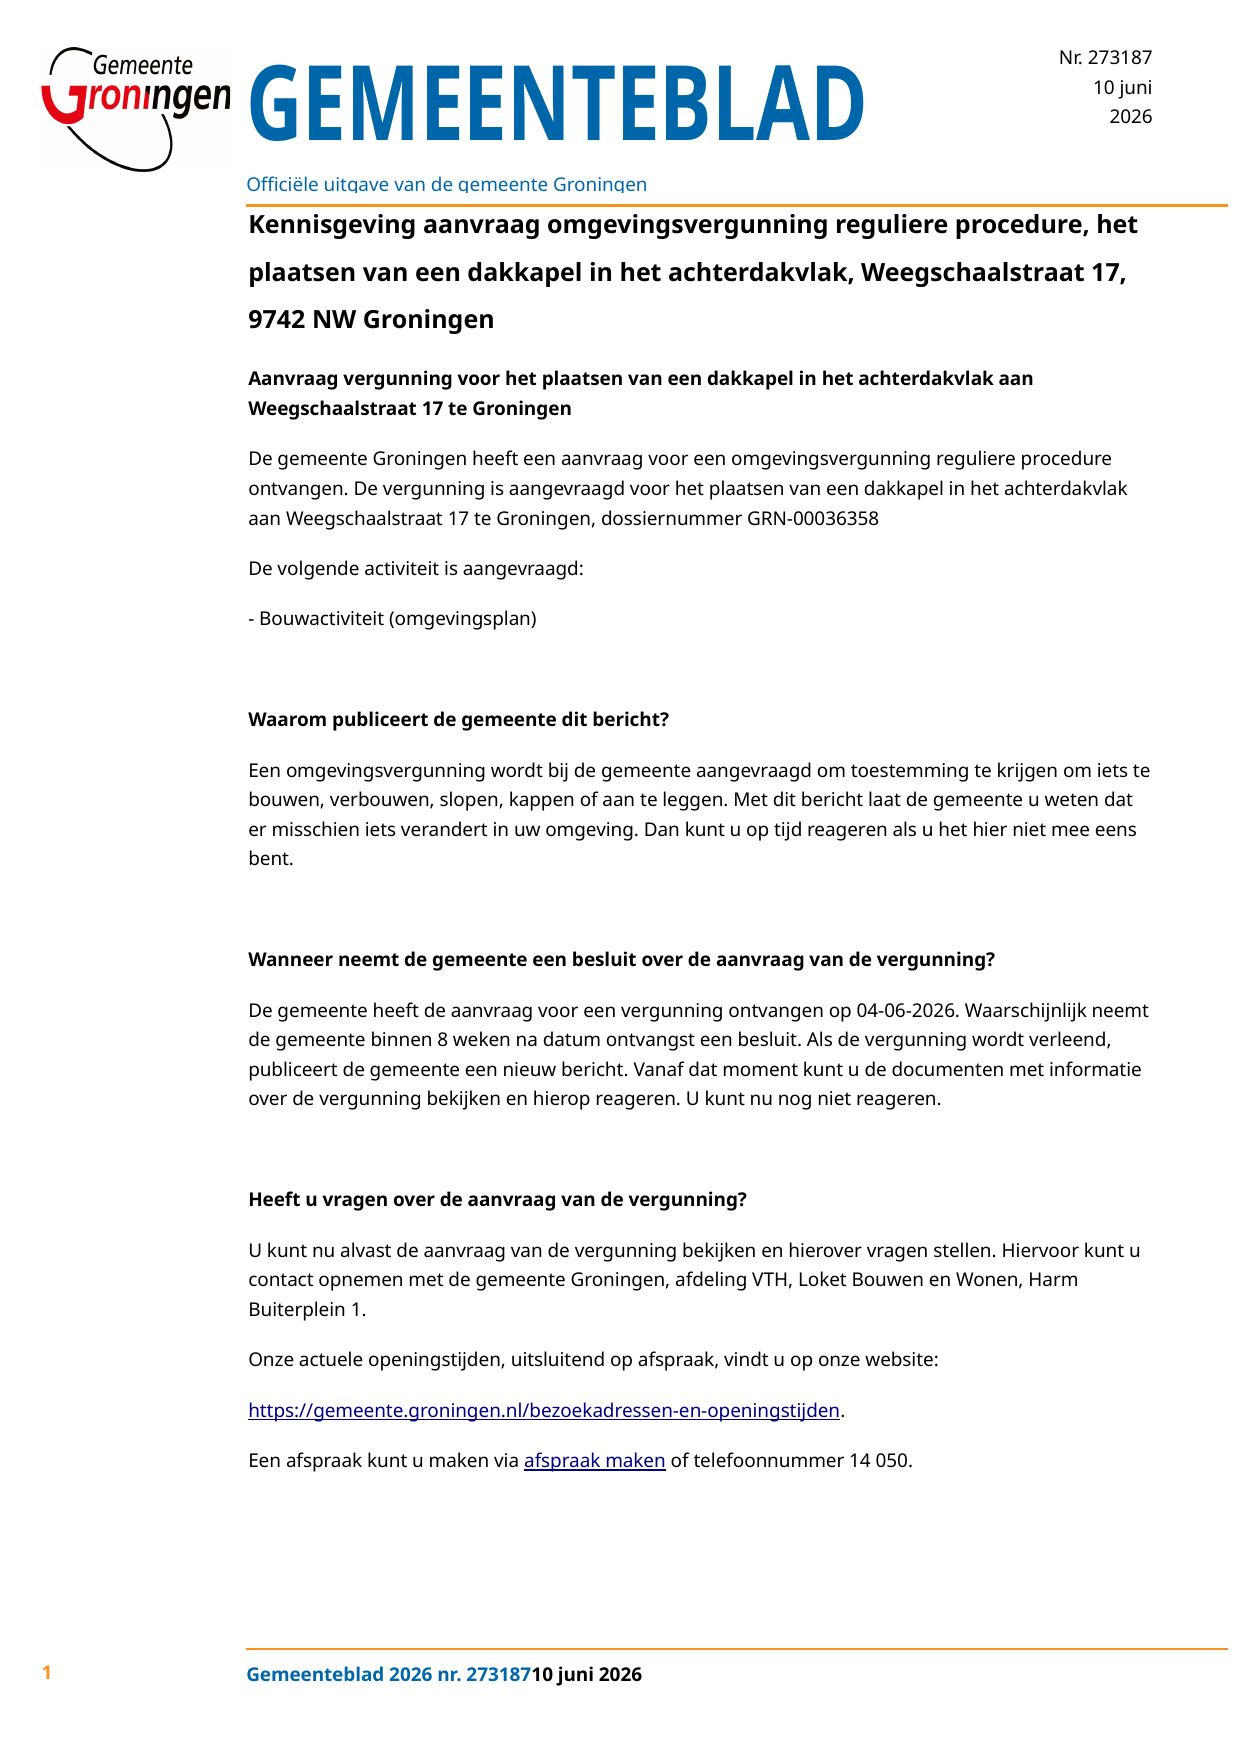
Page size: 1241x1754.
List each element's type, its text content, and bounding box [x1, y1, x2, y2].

text Een omgevingsvergunning wordt bij de gemeente aangevraagd om toestemming te krijgen om iets te bouwen, verbouwen, slopen, kappen of aan te leggen. Met dit bericht laat de gemeente u weten dat er misschien iets verandert in uw omgeving. Dan kunt u op tijd reageren als u het hier niet mee eens bent. [248, 757, 1152, 871]
text Aanvraag vergunning voor het plaatsen van een dakkapel in het achterdakvlak aan Weegschaalstraat 17 te Groningen [248, 366, 1152, 421]
text De gemeente heeft de aanvraag voor een vergunning ontvangen op 04-06-2026. Waarschijnlijk neemt de gemeente binnen 8 weken na datum ontvangst een besluit. Als de vergunning wordt verleend, publiceert de gemeente een nieuw bericht. Vanaf dat moment kunt u de documenten met informatie over de vergunning bekijken en hierop reageren. U kunt nu nog niet reageren. [248, 997, 1152, 1111]
text De gemeente Groningen heeft een aanvraag voor een omgevingsvergunning reguliere procedure ontvangen. De vergunning is aangevraagd voor het plaatsen van een dakkapel in het achterdakvlak aan Weegschaalstraat 17 te Groningen, dossiernummer GRN-00036358 [248, 446, 1152, 530]
text Onze actuele openingstijden, uitsluitend op afspraak, vindt u op onze website: [248, 1346, 1152, 1372]
text Een afspraak kunt u maken via afspraak maken of telefoonnummer 14 050. [248, 1447, 1152, 1473]
text U kunt nu alvast de aanvraag van de vergunning bekijken en hierover vragen stellen. Hiervoor kunt u contact opnemen met de gemeente Groningen, afdeling VTH, Loket Bouwen en Wonen, Harm Buiterplein 1. [248, 1237, 1152, 1322]
text Waarom publiceert de gemeente dit bericht? [248, 706, 1152, 732]
text - Bouwactiviteit (omgevingsplan) [248, 606, 1152, 631]
picture [41, 47, 231, 172]
text De volgende activiteit is aangevraagd: [248, 555, 1152, 581]
text Heeft u vragen over de aanvraag van de vergunning? [248, 1186, 1152, 1212]
text Wanneer neemt de gemeente een besluit over de aanvraag van de vergunning? [248, 946, 1152, 972]
text Kennisgeving aanvraag omgevingsvergunning reguliere procedure, het plaatsen van een dakkapel in het achterdakvlak, Weegschaalstraat 17, 9742 NW Groningen [248, 207, 1152, 336]
text https://gemeente.groningen.nl/bezoekadressen-en-openingstijden. [248, 1397, 1152, 1422]
